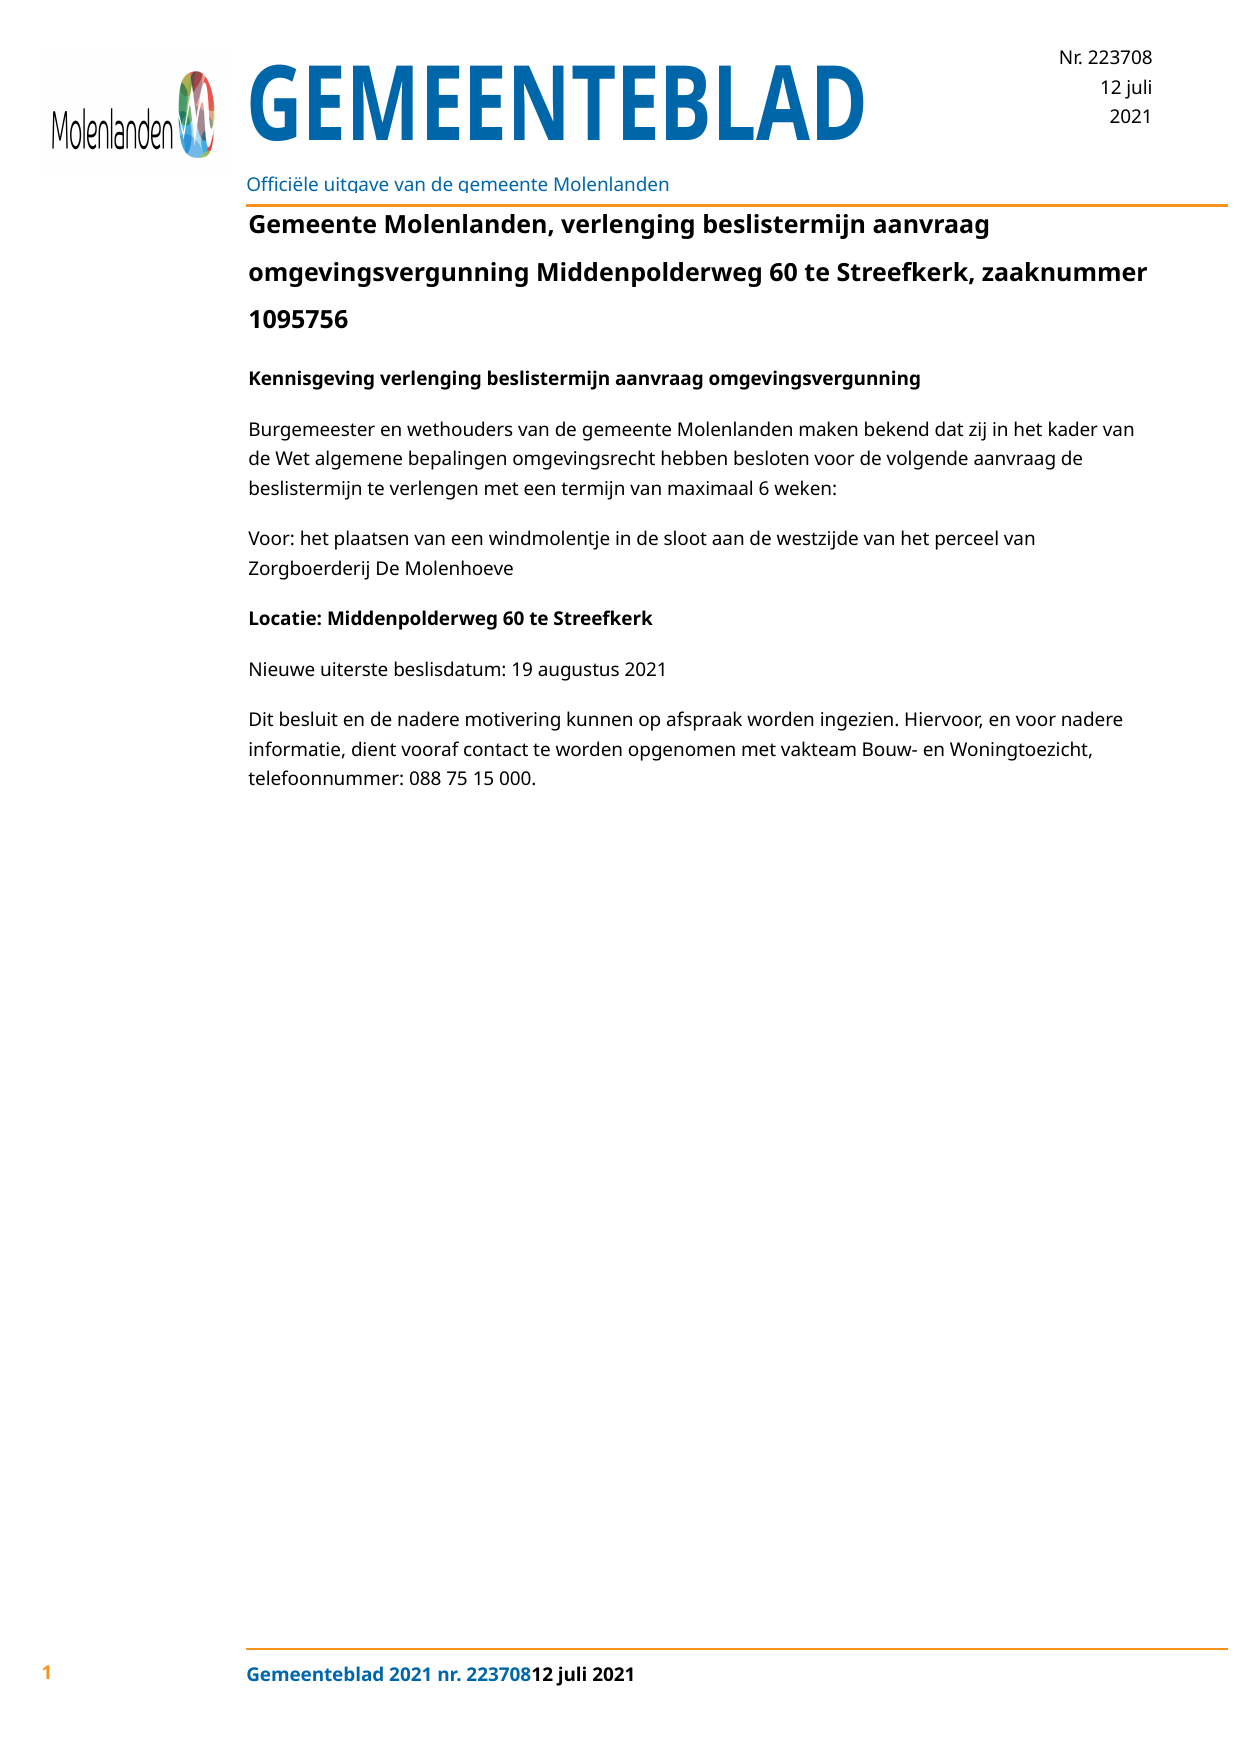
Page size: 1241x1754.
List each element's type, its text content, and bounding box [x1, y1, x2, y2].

text Gemeente Molenlanden, verlenging beslistermijn aanvraag omgevingsvergunning Middenpolderweg 60 te Streefkerk, zaaknummer 1095756 [248, 207, 1152, 336]
text Nieuwe uiterste beslisdatum: 19 augustus 2021 [248, 656, 1152, 682]
text Kennisgeving verlenging beslistermijn aanvraag omgevingsvergunning [248, 366, 1152, 391]
text Dit besluit en de nadere motivering kunnen op afspraak worden ingezien. Hiervoor, en voor nadere informatie, dient vooraf contact te worden opgenomen met vakteam Bouw- en Woningtoezicht, telefoonnummer: 088 75 15 000. [248, 706, 1152, 791]
text Burgemeester en wethouders van de gemeente Molenlanden maken bekend dat zij in het kader van de Wet algemene bepalingen omgevingsrecht hebben besloten voor de volgende aanvraag de beslistermijn te verlengen met een termijn van maximaal 6 weken: [248, 416, 1152, 501]
text Voor: het plaatsen van een windmolentje in de sloot aan de westzijde van het perceel van Zorgboerderij De Molenhoeve [248, 526, 1152, 581]
picture [41, 47, 231, 172]
text Locatie: Middenpolderweg 60 te Streefkerk [248, 606, 1152, 631]
